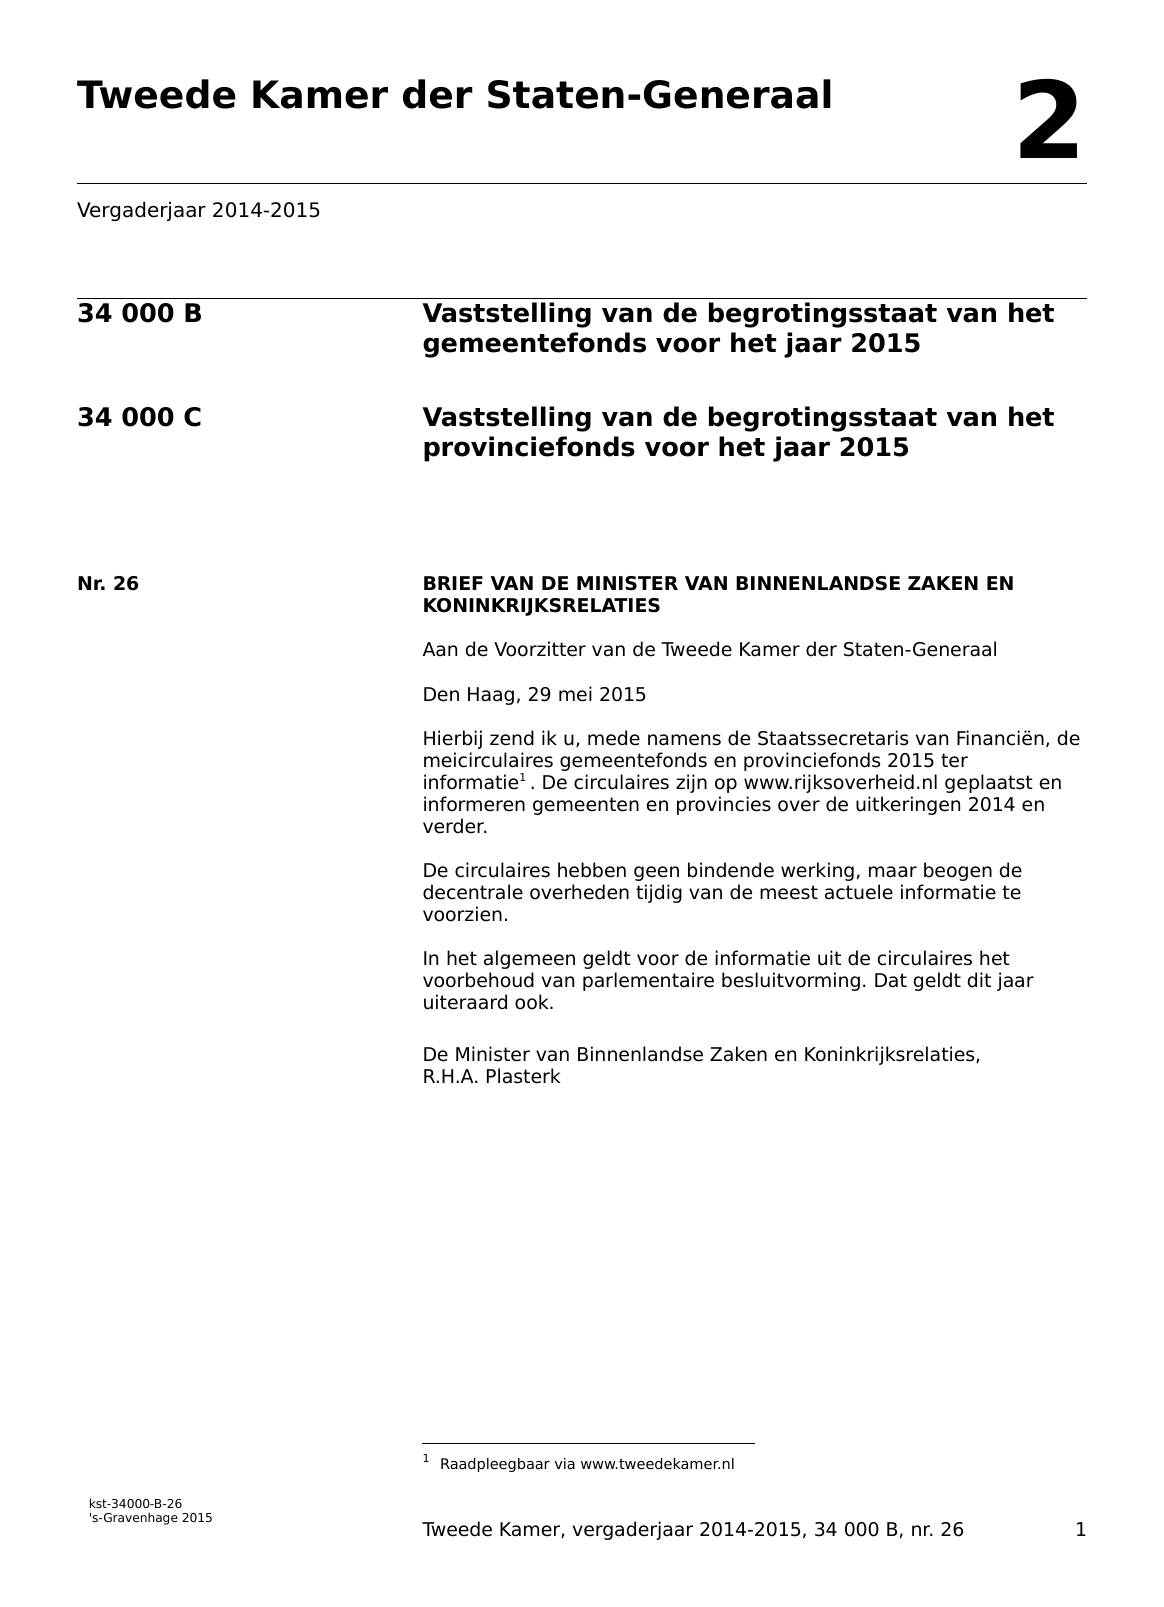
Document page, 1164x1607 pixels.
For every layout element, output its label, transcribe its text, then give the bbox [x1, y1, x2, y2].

text Hierbij zend ik u, mede namens de Staatssecretaris van Financiën, de meicirculaires gemeentefonds en provinciefonds 2015 ter informatie. De circulaires zijn op www.rijksoverheid.nl geplaatst en informeren gemeenten en provincies over de uitkeringen 2014 en verder. [422, 728, 1087, 837]
table_cell Vergaderjaar 2014-2015 [77, 184, 1087, 298]
text De circulaires hebben geen bindende werking, maar beogen de decentrale overheden tijdig van de meest actuele informatie te voorzien. [422, 860, 1087, 926]
table_header 2 [886, 59, 1087, 183]
subtitle Nr. 26 BRIEF VAN DE MINISTER VAN BINNENLANDSE ZAKEN EN KONINKRIJKSRELATIES [77, 573, 1087, 617]
table_header Tweede Kamer der Staten-Generaal [77, 59, 886, 183]
text In het algemeen geldt voor de informatie uit de circulaires het voorbehoud van parlementaire besluitvorming. Dat geldt dit jaar uiteraard ook. [422, 948, 1087, 1014]
text kst-34000-B-26 [88, 1497, 323, 1511]
text Raadpleegbaar via www.tweedekamer.nl [422, 1452, 1087, 1474]
text De Minister van Binnenlandse Zaken en Koninkrijksrelaties, R.H.A. Plasterk [422, 1044, 1087, 1088]
text Aan de Voorzitter van de Tweede Kamer der Staten-Generaal [422, 639, 1087, 661]
text 's-Gravenhage 2015 [88, 1511, 323, 1525]
subtitle 34 000 C Vaststelling van de begrotingsstaat van het provinciefonds voor het jaar 2015 [77, 403, 1087, 462]
text Den Haag, 29 mei 2015 [422, 683, 1087, 705]
subtitle 34 000 B Vaststelling van de begrotingsstaat van het gemeentefonds voor het jaar 2015 [77, 299, 1087, 358]
